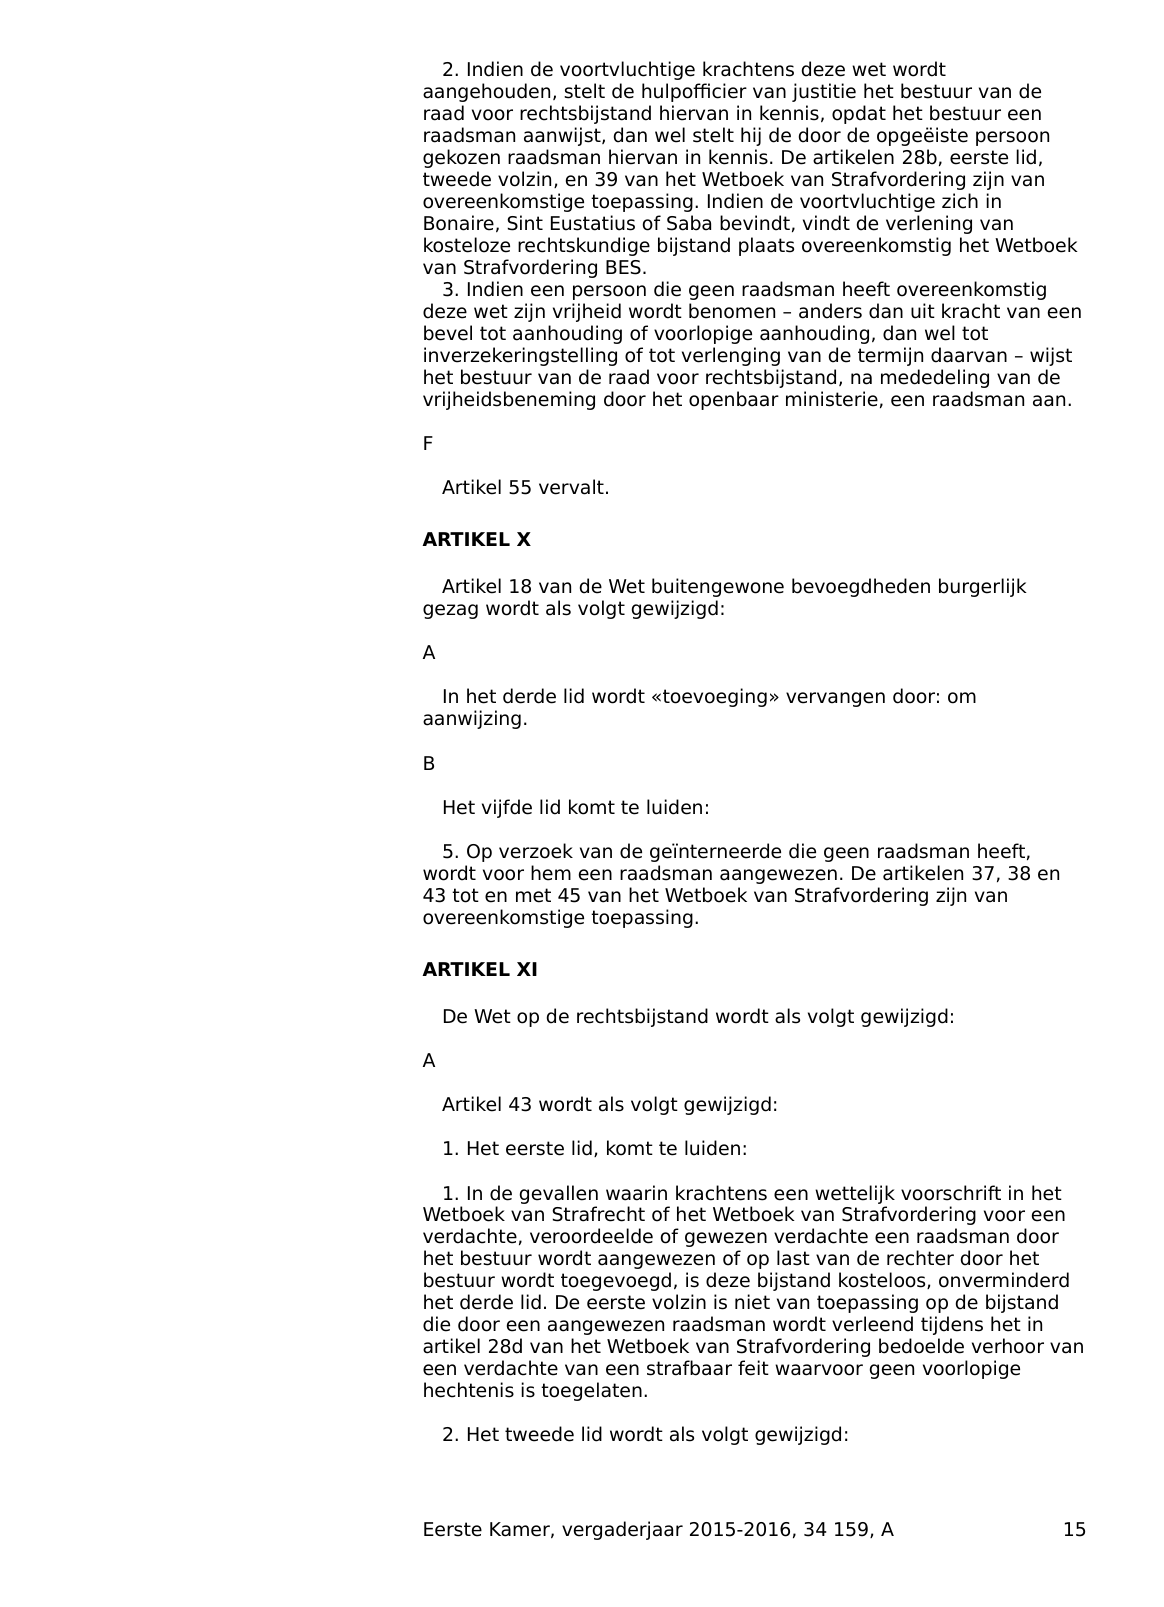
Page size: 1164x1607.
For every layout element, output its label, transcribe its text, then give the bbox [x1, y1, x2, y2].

text 2. Indien de voortvluchtige krachtens deze wet wordt aangehouden, stelt de hulpofficier van justitie het bestuur van de raad voor rechtsbijstand hiervan in kennis, opdat het bestuur een raadsman aanwijst, dan wel stelt hij de door de opgeëiste persoon gekozen raadsman hiervan in kennis. De artikelen 28b, eerste lid, tweede volzin, en 39 van het Wetboek van Strafvordering zijn van overeenkomstige toepassing. Indien de voortvluchtige zich in Bonaire, Sint Eustatius of Saba bevindt, vindt de verlening van kosteloze rechtskundige bijstand plaats overeenkomstig het Wetboek van Strafvordering BES. [422, 59, 1087, 279]
text 3. Indien een persoon die geen raadsman heeft overeenkomstig deze wet zijn vrijheid wordt benomen – anders dan uit kracht van een bevel tot aanhouding of voorlopige aanhouding, dan wel tot inverzekeringstelling of tot verlenging van de termijn daarvan – wijst het bestuur van de raad voor rechtsbijstand, na mededeling van de vrijheidsbeneming door het openbaar ministerie, een raadsman aan. [422, 279, 1087, 411]
text 1. In de gevallen waarin krachtens een wettelijk voorschrift in het Wetboek van Strafrecht of het Wetboek van Strafvordering voor een verdachte, veroordeelde of gewezen verdachte een raadsman door het bestuur wordt aangewezen of op last van de rechter door het bestuur wordt toegevoegd, is deze bijstand kosteloos, onverminderd het derde lid. De eerste volzin is niet van toepassing op de bijstand die door een aangewezen raadsman wordt verleend tijdens het in artikel 28d van het Wetboek van Strafvordering bedoelde verhoor van een verdachte van een strafbaar feit waarvoor geen voorlopige hechtenis is toegelaten. [422, 1182, 1087, 1402]
text A [422, 1050, 1087, 1072]
text De Wet op de rechtsbijstand wordt als volgt gewijzigd: [422, 1006, 1087, 1028]
subtitle ARTIKEL X [422, 529, 1087, 551]
text B [422, 752, 1087, 774]
text Artikel 43 wordt als volgt gewijzigd: [422, 1094, 1087, 1116]
text In het derde lid wordt «toevoeging» vervangen door: om aanwijzing. [422, 686, 1087, 730]
text Het vijfde lid komt te luiden: [422, 797, 1087, 819]
text 2. Het tweede lid wordt als volgt gewijzigd: [422, 1424, 1087, 1446]
text 1. Het eerste lid, komt te luiden: [422, 1138, 1087, 1160]
text A [422, 642, 1087, 664]
text F [422, 433, 1087, 455]
subtitle ARTIKEL XI [422, 959, 1087, 981]
text Artikel 55 vervalt. [422, 477, 1087, 499]
text Artikel 18 van de Wet buitengewone bevoegdheden burgerlijk gezag wordt als volgt gewijzigd: [422, 576, 1087, 620]
text 5. Op verzoek van de geïnterneerde die geen raadsman heeft, wordt voor hem een raadsman aangewezen. De artikelen 37, 38 en 43 tot en met 45 van het Wetboek van Strafvordering zijn van overeenkomstige toepassing. [422, 841, 1087, 929]
